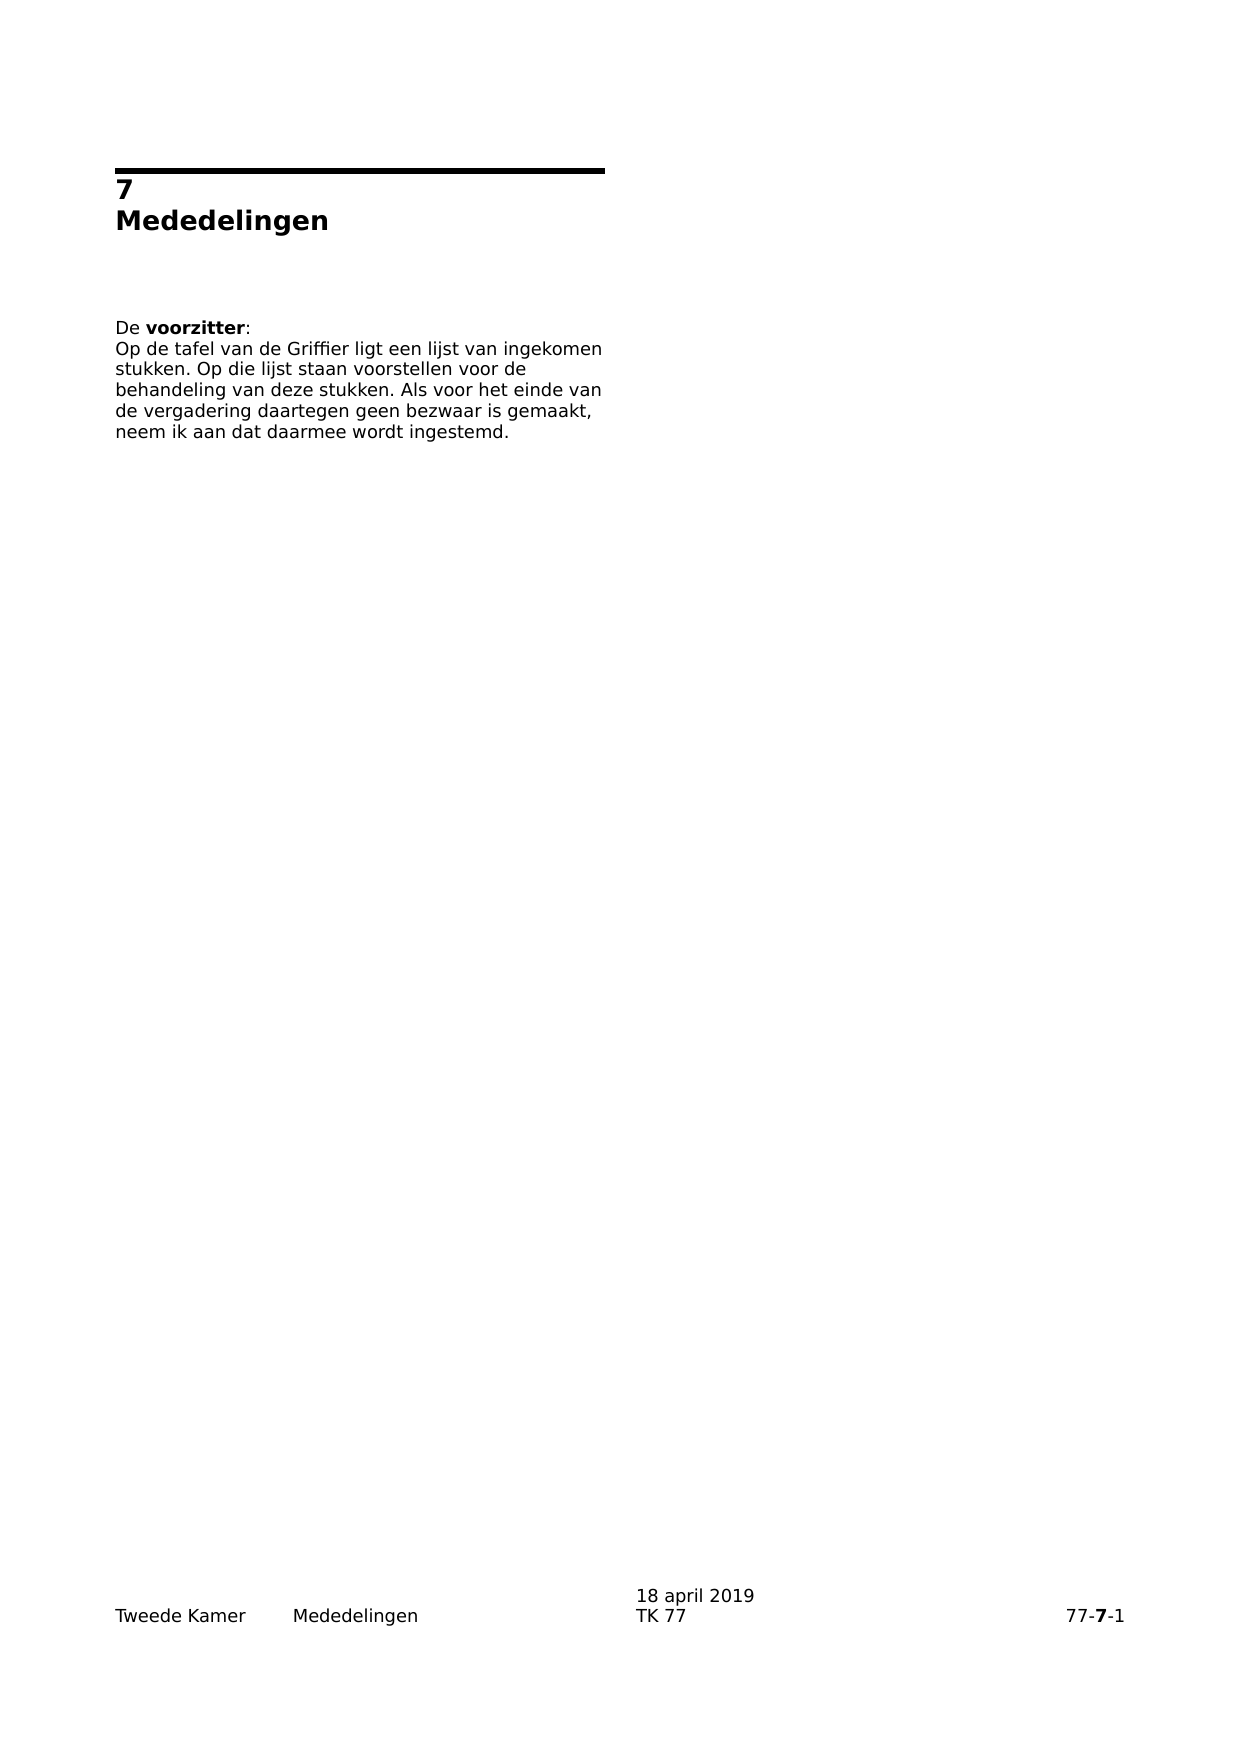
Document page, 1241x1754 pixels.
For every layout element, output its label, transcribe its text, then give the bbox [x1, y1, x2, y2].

title 7 Mededelingen [115, 174, 605, 237]
text De voorzitter: [115, 318, 605, 338]
text Op de tafel van de Griffier ligt een lijst van ingekomen stukken. Op die lijst staan voorstellen voor de behandeling van deze stukken. Als voor het einde van de vergadering daartegen geen bezwaar is gemaakt, neem ik aan dat daarmee wordt ingestemd. [115, 338, 605, 442]
